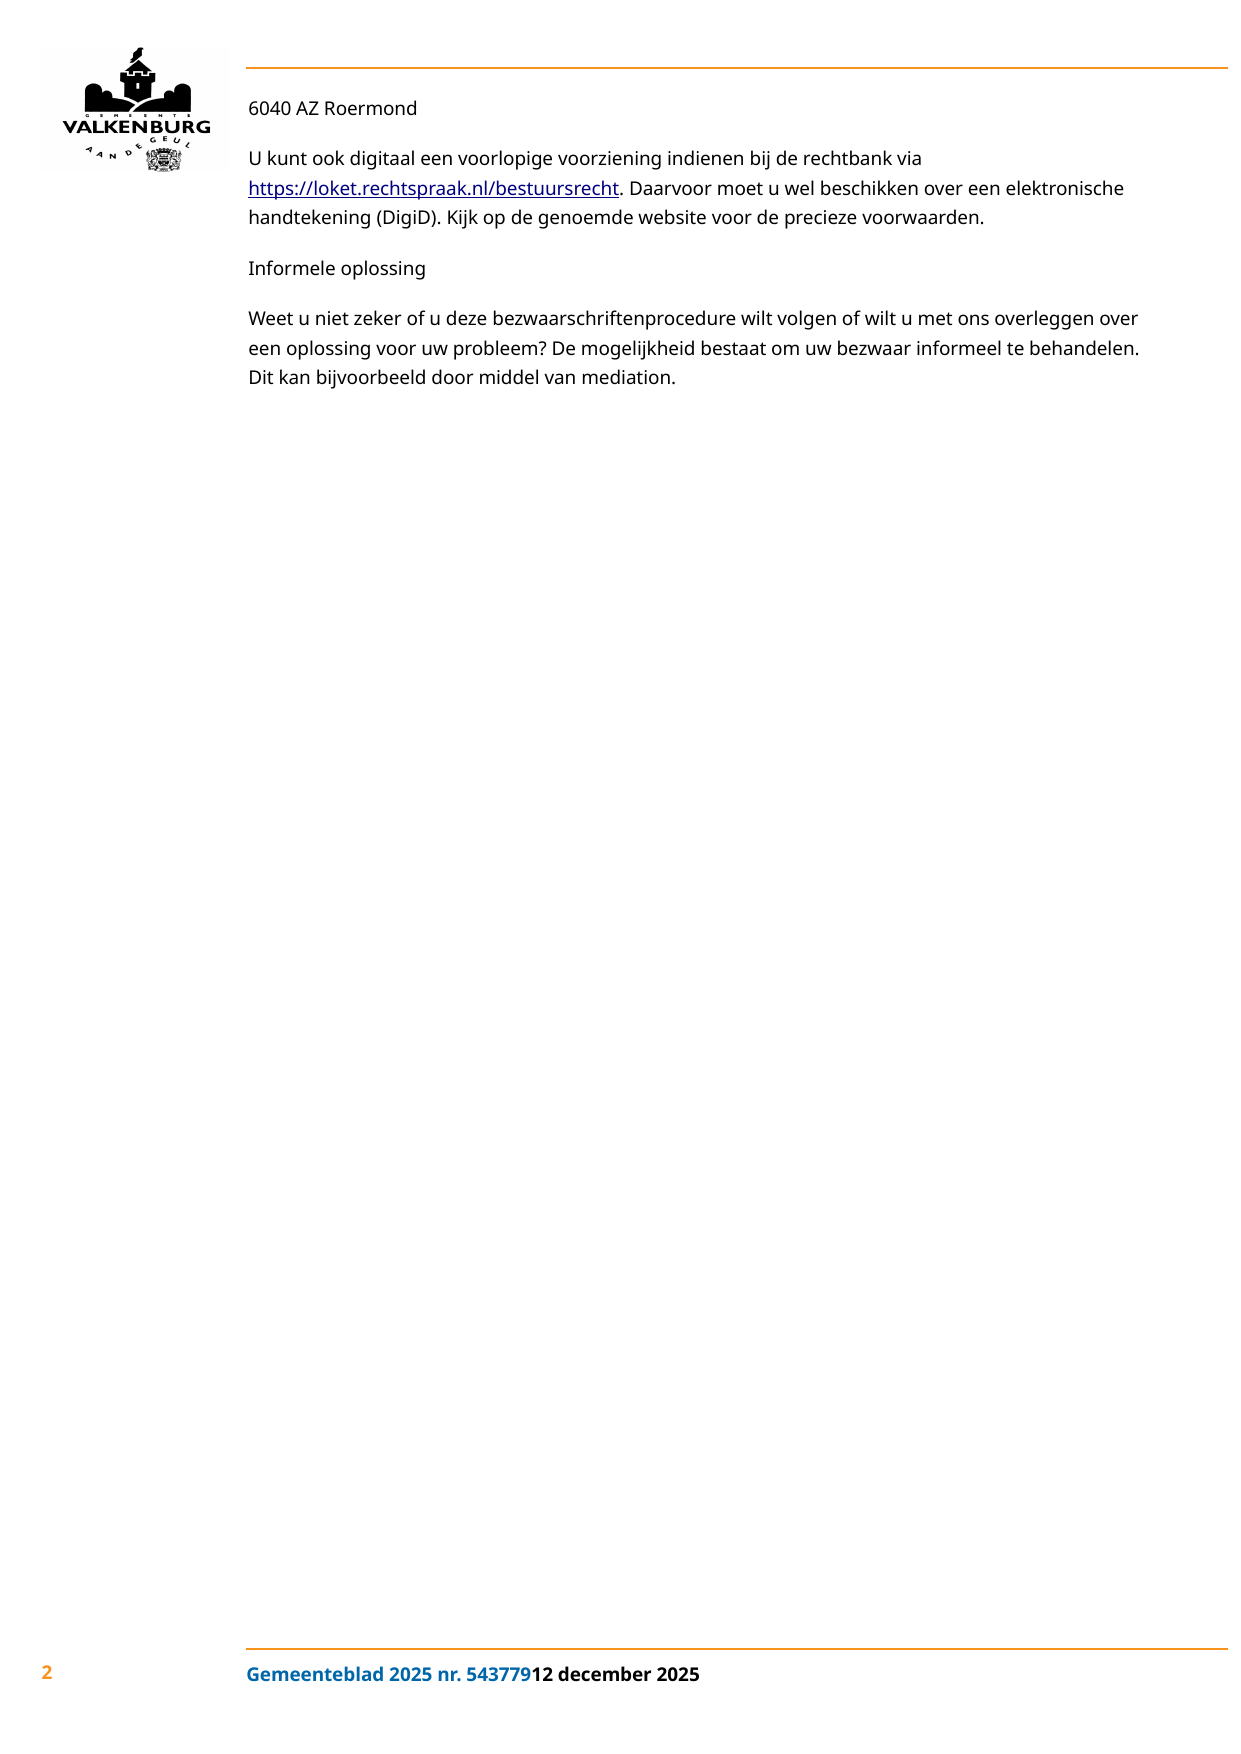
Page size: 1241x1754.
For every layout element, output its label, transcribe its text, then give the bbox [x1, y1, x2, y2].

text Informele oplossing [248, 255, 1152, 281]
text 6040 AZ Roermond [248, 95, 1152, 121]
text Weet u niet zeker of u deze bezwaarschriftenprocedure wilt volgen of wilt u met ons overleggen over een oplossing voor uw probleem? De mogelijkheid bestaat om uw bezwaar informeel te behandelen. Dit kan bijvoorbeeld door middel van mediation. [248, 305, 1152, 390]
text U kunt ook digitaal een voorlopige voorziening indienen bij de rechtbank via https://loket.rechtspraak.nl/bestuursrecht. Daarvoor moet u wel beschikken over een elektronische handtekening (DigiD). Kijk op de genoemde website voor de precieze voorwaarden. [248, 145, 1152, 230]
picture [41, 47, 231, 172]
